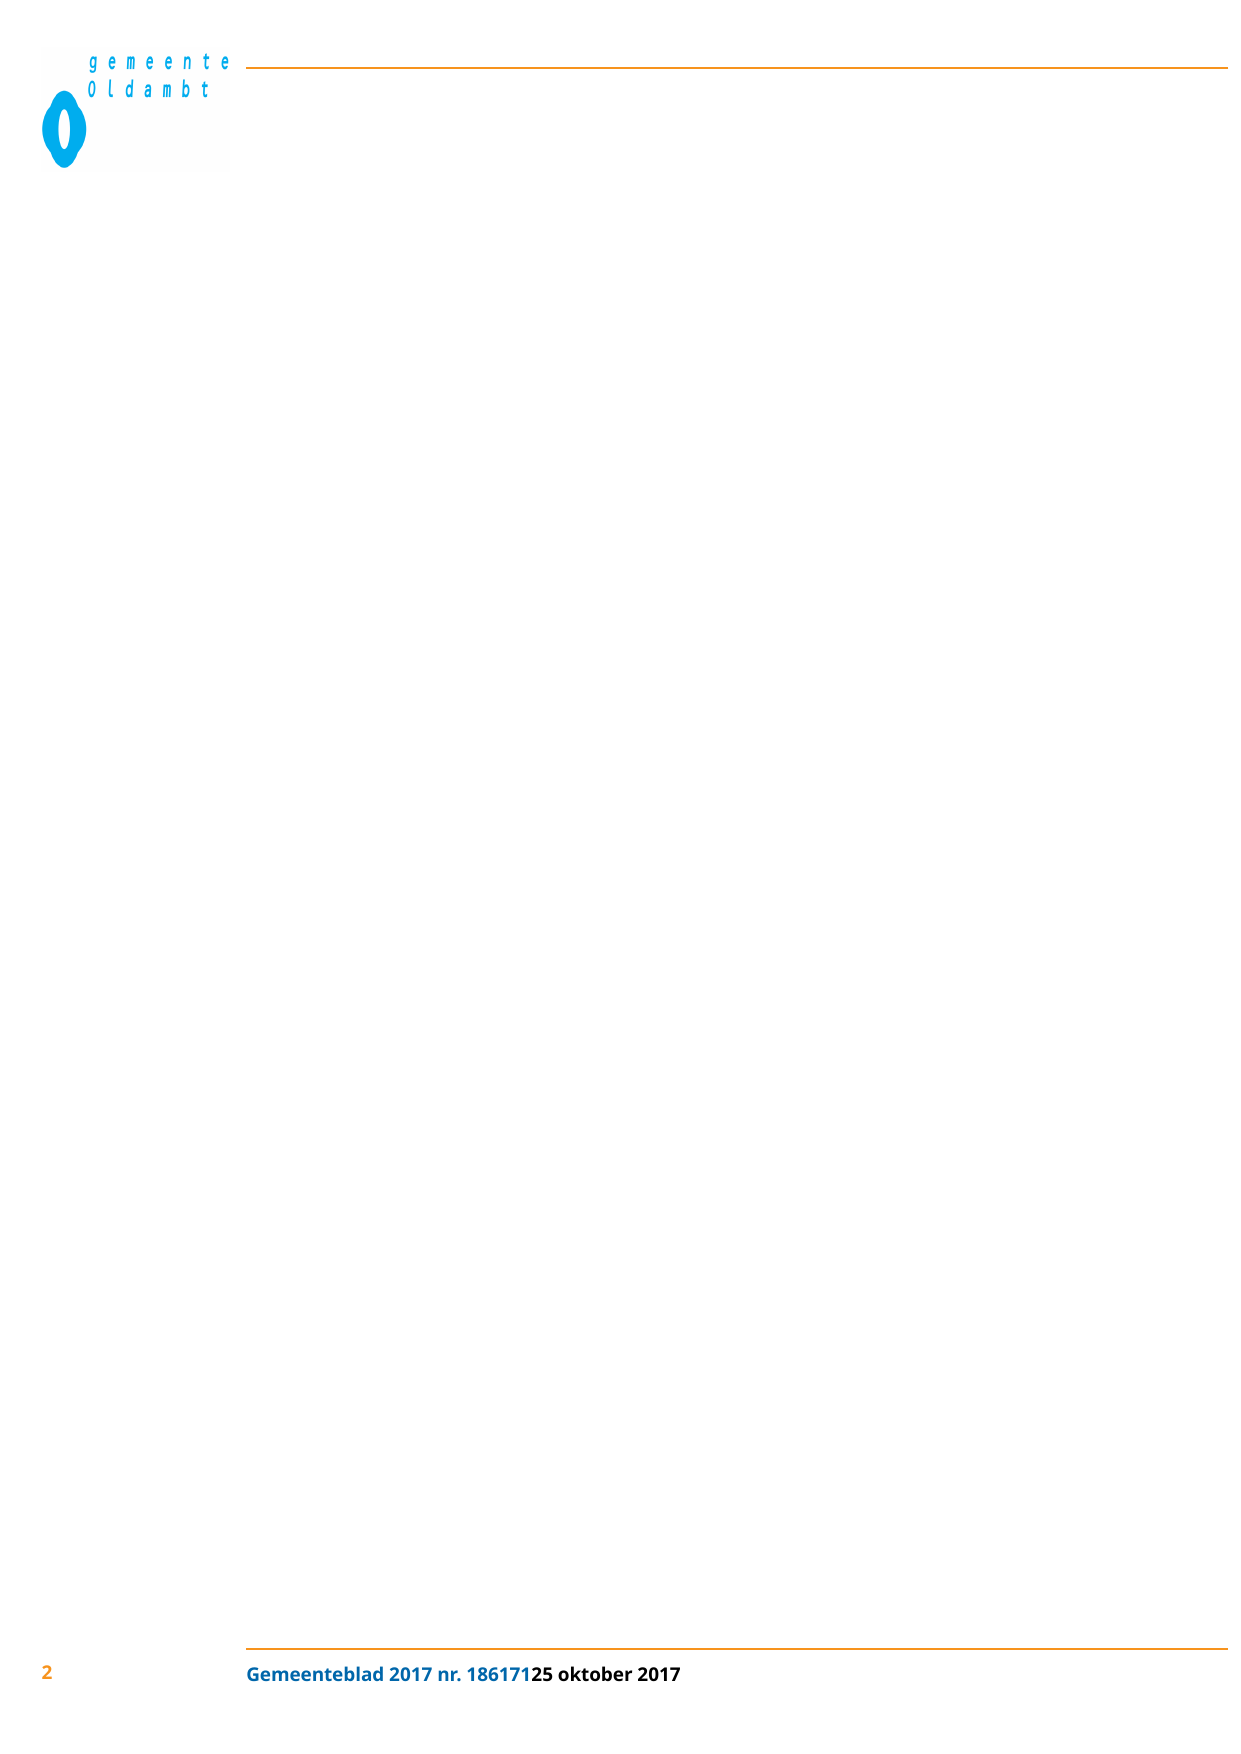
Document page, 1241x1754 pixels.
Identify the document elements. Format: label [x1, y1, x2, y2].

picture [41, 47, 231, 172]
